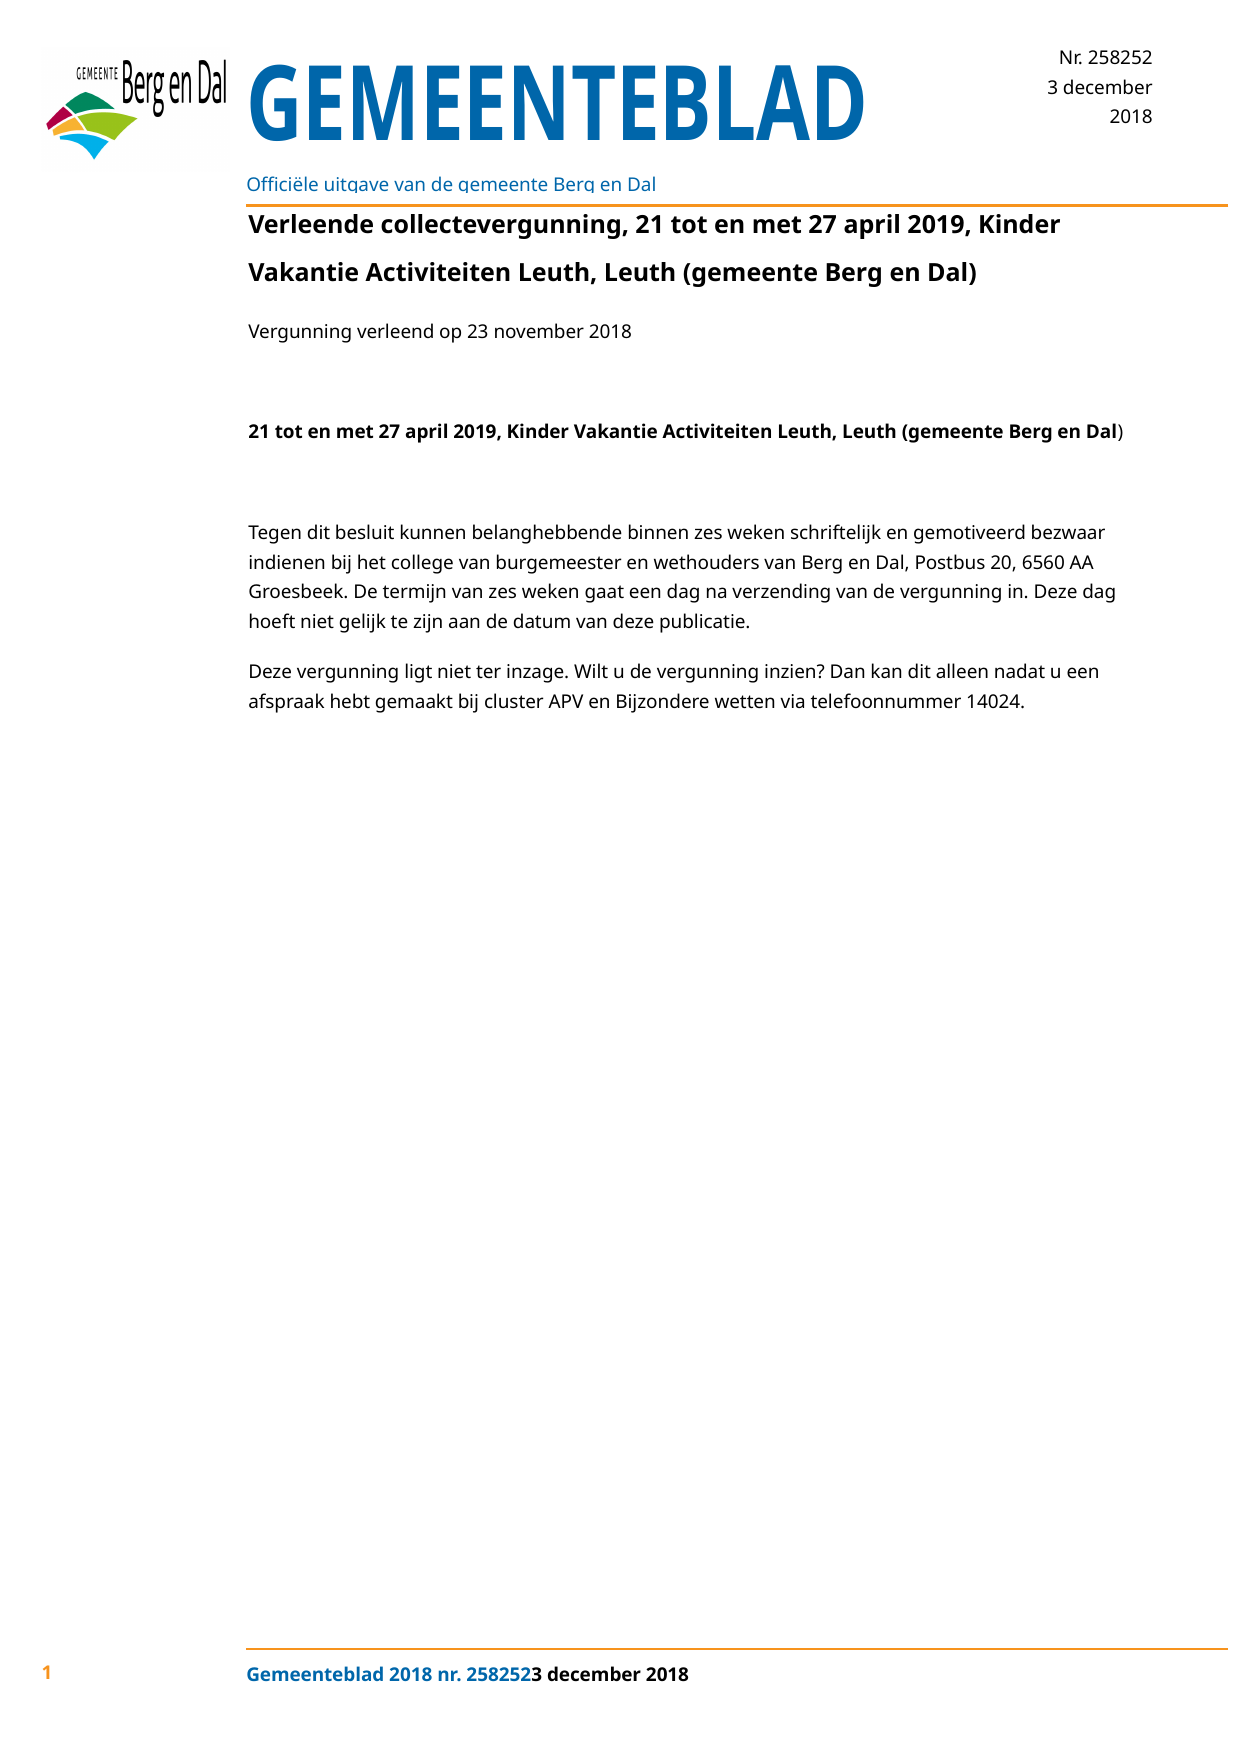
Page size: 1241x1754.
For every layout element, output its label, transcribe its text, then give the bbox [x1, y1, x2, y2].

text 21 tot en met 27 april 2019, Kinder Vakantie Activiteiten Leuth, Leuth (gemeente Berg en Dal) [248, 419, 1152, 444]
text Verleende collectevergunning, 21 tot en met 27 april 2019, Kinder Vakantie Activiteiten Leuth, Leuth (gemeente Berg en Dal) [248, 207, 1152, 288]
picture [41, 47, 231, 172]
text Deze vergunning ligt niet ter inzage. Wilt u de vergunning inzien? Dan kan dit alleen nadat u een afspraak hebt gemaakt bij cluster APV en Bijzondere wetten via telefoonnummer 14024. [248, 659, 1152, 714]
text Vergunning verleend op 23 november 2018 [248, 318, 1152, 344]
text Tegen dit besluit kunnen belanghebbende binnen zes weken schriftelijk en gemotiveerd bezwaar indienen bij het college van burgemeester en wethouders van Berg en Dal, Postbus 20, 6560 AA Groesbeek. De termijn van zes weken gaat een dag na verzending van de vergunning in. Deze dag hoeft niet gelijk te zijn aan de datum van deze publicatie. [248, 519, 1152, 634]
